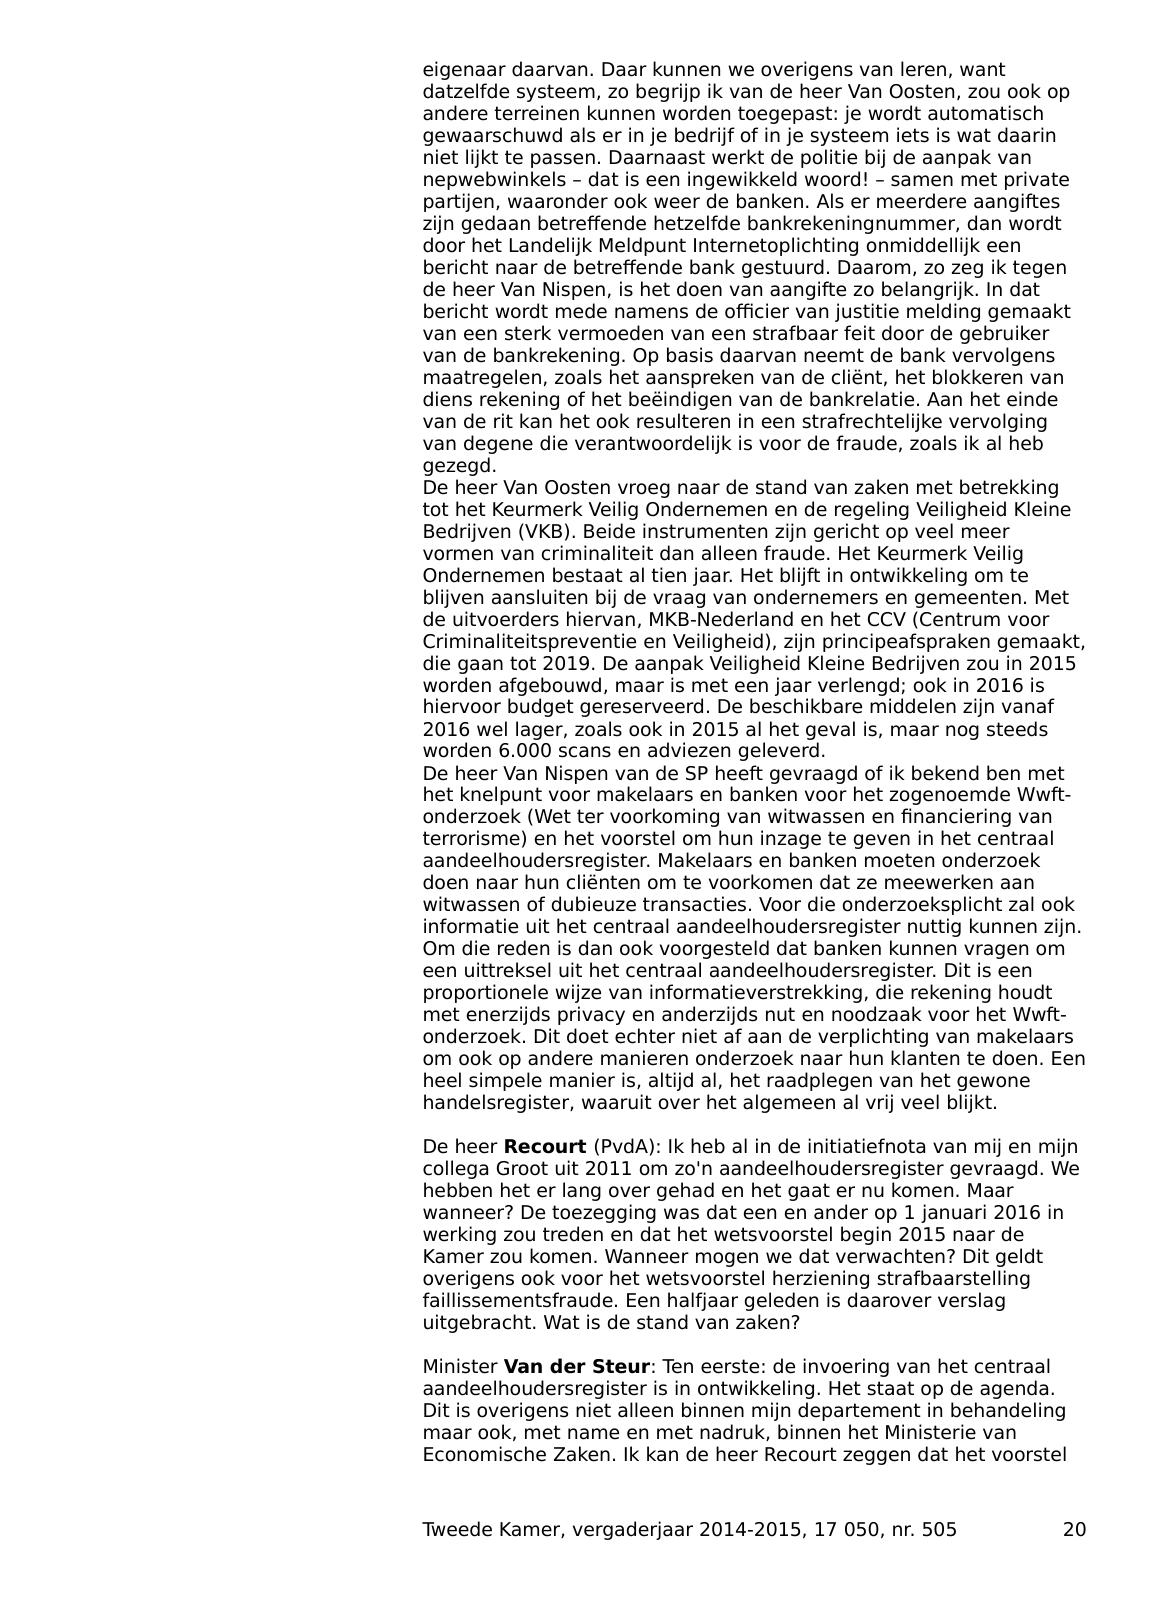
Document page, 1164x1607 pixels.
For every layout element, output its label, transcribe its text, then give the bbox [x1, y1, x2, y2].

text De heer Van Nispen van de SP heeft gevraagd of ik bekend ben met het knelpunt voor makelaars en banken voor het zogenoemde Wwft-onderzoek (Wet ter voorkoming van witwassen en financiering van terrorisme) en het voorstel om hun inzage te geven in het centraal aandeelhoudersregister. Makelaars en banken moeten onderzoek doen naar hun cliënten om te voorkomen dat ze meewerken aan witwassen of dubieuze transacties. Voor die onderzoeksplicht zal ook informatie uit het centraal aandeelhoudersregister nuttig kunnen zijn. Om die reden is dan ook voorgesteld dat banken kunnen vragen om een uittreksel uit het centraal aandeelhoudersregister. Dit is een proportionele wijze van informatieverstrekking, die rekening houdt met enerzijds privacy en anderzijds nut en noodzaak voor het Wwft-onderzoek. Dit doet echter niet af aan de verplichting van makelaars om ook op andere manieren onderzoek naar hun klanten te doen. Een heel simpele manier is, altijd al, het raadplegen van het gewone handelsregister, waaruit over het algemeen al vrij veel blijkt. [422, 762, 1087, 1114]
text De heer Van Oosten vroeg naar de stand van zaken met betrekking tot het Keurmerk Veilig Ondernemen en de regeling Veiligheid Kleine Bedrijven (VKB). Beide instrumenten zijn gericht op veel meer vormen van criminaliteit dan alleen fraude. Het Keurmerk Veilig Ondernemen bestaat al tien jaar. Het blijft in ontwikkeling om te blijven aansluiten bij de vraag van ondernemers en gemeenten. Met de uitvoerders hiervan, MKB-Nederland en het CCV (Centrum voor Criminaliteitspreventie en Veiligheid), zijn principeafspraken gemaakt, die gaan tot 2019. De aanpak Veiligheid Kleine Bedrijven zou in 2015 worden afgebouwd, maar is met een jaar verlengd; ook in 2016 is hiervoor budget gereserveerd. De beschikbare middelen zijn vanaf 2016 wel lager, zoals ook in 2015 al het geval is, maar nog steeds worden 6.000 scans en adviezen geleverd. [422, 477, 1087, 762]
text Minister Van der Steur: Ten eerste: de invoering van het centraal aandeelhoudersregister is in ontwikkeling. Het staat op de agenda. Dit is overigens niet alleen binnen mijn departement in behandeling maar ook, met name en met nadruk, binnen het Ministerie van Economische Zaken. Ik kan de heer Recourt zeggen dat het voorstel [422, 1356, 1087, 1466]
text De heer Recourt (PvdA): Ik heb al in de initiatiefnota van mij en mijn collega Groot uit 2011 om zo'n aandeelhoudersregister gevraagd. We hebben het er lang over gehad en het gaat er nu komen. Maar wanneer? De toezegging was dat een en ander op 1 januari 2016 in werking zou treden en dat het wetsvoorstel begin 2015 naar de Kamer zou komen. Wanneer mogen we dat verwachten? Dit geldt overigens ook voor het wetsvoorstel herziening strafbaarstelling faillissementsfraude. Een halfjaar geleden is daarover verslag uitgebracht. Wat is de stand van zaken? [422, 1136, 1087, 1334]
text eigenaar daarvan. Daar kunnen we overigens van leren, want datzelfde systeem, zo begrijp ik van de heer Van Oosten, zou ook op andere terreinen kunnen worden toegepast: je wordt automatisch gewaarschuwd als er in je bedrijf of in je systeem iets is wat daarin niet lijkt te passen. Daarnaast werkt de politie bij de aanpak van nepwebwinkels – dat is een ingewikkeld woord! – samen met private partijen, waaronder ook weer de banken. Als er meerdere aangiftes zijn gedaan betreffende hetzelfde bankrekeningnummer, dan wordt door het Landelijk Meldpunt Internetoplichting onmiddellijk een bericht naar de betreffende bank gestuurd. Daarom, zo zeg ik tegen de heer Van Nispen, is het doen van aangifte zo belangrijk. In dat bericht wordt mede namens de officier van justitie melding gemaakt van een sterk vermoeden van een strafbaar feit door de gebruiker van de bankrekening. Op basis daarvan neemt de bank vervolgens maatregelen, zoals het aanspreken van de cliënt, het blokkeren van diens rekening of het beëindigen van de bankrelatie. Aan het einde van de rit kan het ook resulteren in een strafrechtelijke vervolging van degene die verantwoordelijk is voor de fraude, zoals ik al heb gezegd. [422, 59, 1087, 477]
